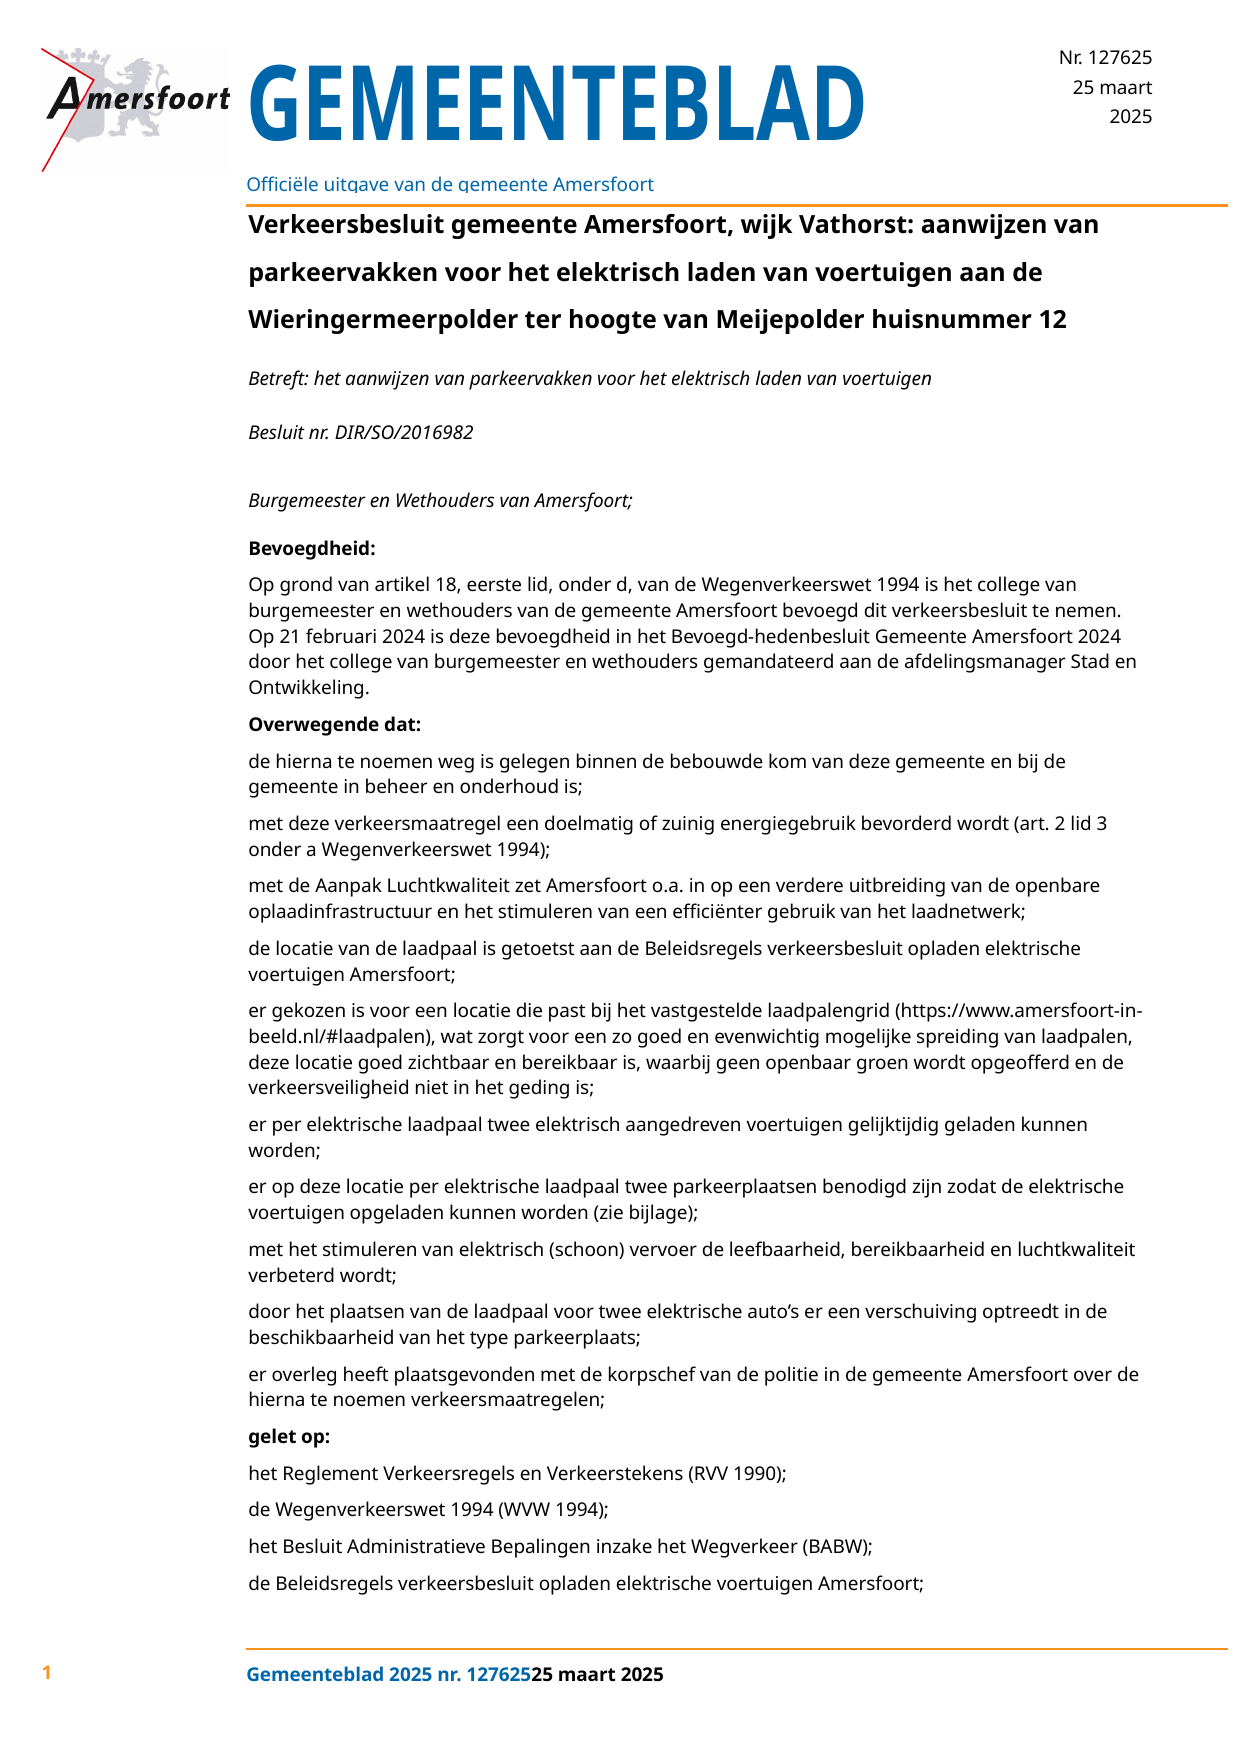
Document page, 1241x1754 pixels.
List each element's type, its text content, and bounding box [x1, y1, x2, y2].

text Op grond van artikel 18, eerste lid, onder d, van de Wegenverkeerswet 1994 is het college van burgemeester en wethouders van de gemeente Amersfoort bevoegd dit verkeersbesluit te nemen. Op 21 februari 2024 is deze bevoegdheid in het Bevoegd-hedenbesluit Gemeente Amersfoort 2024 door het college van burgemeester en wethouders gemandateerd aan de afdelingsmanager Stad en Ontwikkeling. [248, 572, 1152, 700]
text Bevoegdheid: [248, 535, 1152, 561]
text de hierna te noemen weg is gelegen binnen de bebouwde kom van deze gemeente en bij de gemeente in beheer en onderhoud is; [248, 748, 1152, 799]
text er gekozen is voor een locatie die past bij het vastgestelde laadpalengrid (https://www.amersfoort-in-beeld.nl/#laadpalen), wat zorgt voor een zo goed en evenwichtig mogelijke spreiding van laadpalen, deze locatie goed zichtbaar en bereikbaar is, waarbij geen openbaar groen wordt opgeofferd en de verkeersveiligheid niet in het geding is; [248, 997, 1152, 1100]
text met het stimuleren van elektrisch (schoon) vervoer de leefbaarheid, bereikbaarheid en luchtkwaliteit verbeterd wordt; [248, 1236, 1152, 1287]
text Verkeersbesluit gemeente Amersfoort, wijk Vathorst: aanwijzen van parkeervakken voor het elektrisch laden van voertuigen aan de Wieringermeerpolder ter hoogte van Meijepolder huisnummer 12 [248, 207, 1152, 336]
text met deze verkeersmaatregel een doelmatig of zuinig energiegebruik bevorderd wordt (art. 2 lid 3 onder a Wegenverkeerswet 1994); [248, 810, 1152, 862]
text er per elektrische laadpaal twee elektrisch aangedreven voertuigen gelijktijdig geladen kunnen worden; [248, 1111, 1152, 1163]
text er op deze locatie per elektrische laadpaal twee parkeerplaatsen benodigd zijn zodat de elektrische voertuigen opgeladen kunnen worden (zie bijlage); [248, 1174, 1152, 1225]
text er overleg heeft plaatsgevonden met de korpschef van de politie in de gemeente Amersfoort over de hierna te noemen verkeersmaatregelen; [248, 1361, 1152, 1412]
text met de Aanpak Luchtkwaliteit zet Amersfoort o.a. in op een verdere uitbreiding van de openbare oplaadinfrastructuur en het stimuleren van een efficiënter gebruik van het laadnetwerk; [248, 873, 1152, 924]
text de locatie van de laadpaal is getoetst aan de Beleidsregels verkeersbesluit opladen elektrische voertuigen Amersfoort; [248, 935, 1152, 986]
text het Besluit Administratieve Bepalingen inzake het Wegverkeer (BABW); [248, 1533, 1152, 1559]
text door het plaatsen van de laadpaal voor twee elektrische auto’s er een verschuiving optreedt in de beschikbaarheid van het type parkeerplaats; [248, 1298, 1152, 1350]
text Burgemeester en Wethouders van Amersfoort; [248, 487, 1152, 513]
text de Beleidsregels verkeersbesluit opladen elektrische voertuigen Amersfoort; [248, 1570, 1152, 1596]
text het Reglement Verkeersregels en Verkeerstekens (RVV 1990); [248, 1460, 1152, 1486]
picture [41, 47, 231, 172]
text gelet op: [248, 1423, 1152, 1449]
text Betreft: het aanwijzen van parkeervakken voor het elektrisch laden van voertuigen [248, 366, 1152, 391]
text de Wegenverkeerswet 1994 (WVW 1994); [248, 1497, 1152, 1522]
text Overwegende dat: [248, 711, 1152, 737]
text Besluit nr. DIR/SO/2016982 [248, 419, 1152, 445]
